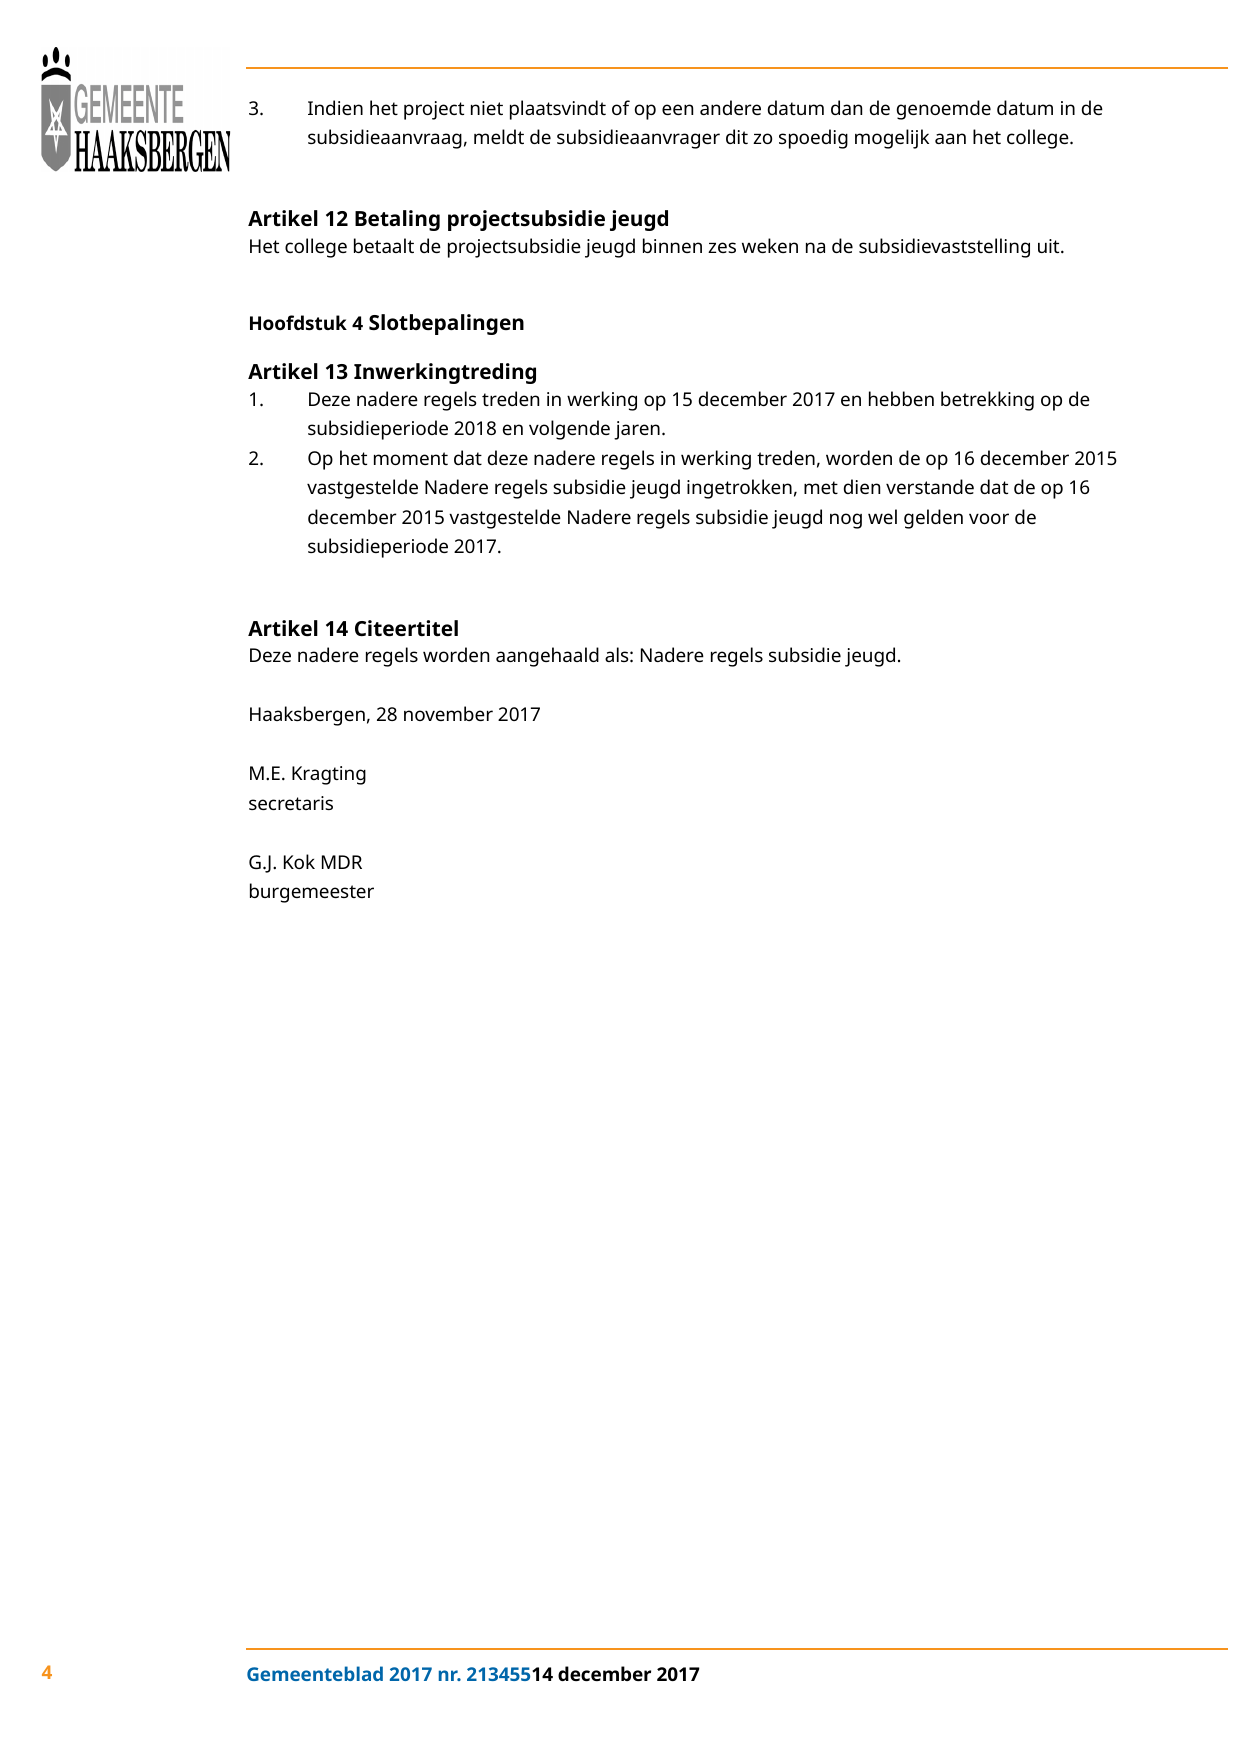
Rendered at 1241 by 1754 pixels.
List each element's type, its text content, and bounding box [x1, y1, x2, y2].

text Hoofdstuk 4 Slotbepalingen [248, 308, 1152, 336]
list Deze nadere regels treden in werking op 15 december 2017 en hebben betrekking op de subsidieperiode 2018 en volgende jaren. [248, 386, 1152, 441]
text G.J. Kok MDR [248, 849, 1152, 875]
text Haaksbergen, 28 november 2017 [248, 701, 1152, 727]
text Deze nadere regels worden aangehaald als: Nadere regels subsidie jeugd. [248, 642, 1152, 668]
text Artikel 12 Betaling projectsubsidie jeugd [248, 204, 1152, 233]
text secretaris [248, 790, 1152, 816]
text M.E. Kragting [248, 760, 1152, 786]
text Artikel 13 Inwerkingtreding [248, 357, 1152, 386]
text Het college betaalt de projectsubsidie jeugd binnen zes weken na de subsidievaststelling uit. [248, 233, 1152, 258]
picture [41, 47, 231, 172]
list Op het moment dat deze nadere regels in werking treden, worden de op 16 december 2015 vastgestelde Nadere regels subsidie jeugd ingetrokken, met dien verstande dat de op 16 december 2015 vastgestelde Nadere regels subsidie jeugd nog wel gelden voor de subsidieperiode 2017. [248, 445, 1152, 559]
text burgemeester [248, 879, 1152, 904]
text Artikel 14 Citeertitel [248, 614, 1152, 642]
list Indien het project niet plaatsvindt of op een andere datum dan de genoemde datum in de subsidieaanvraag, meldt de subsidieaanvrager dit zo spoedig mogelijk aan het college. [248, 95, 1152, 150]
